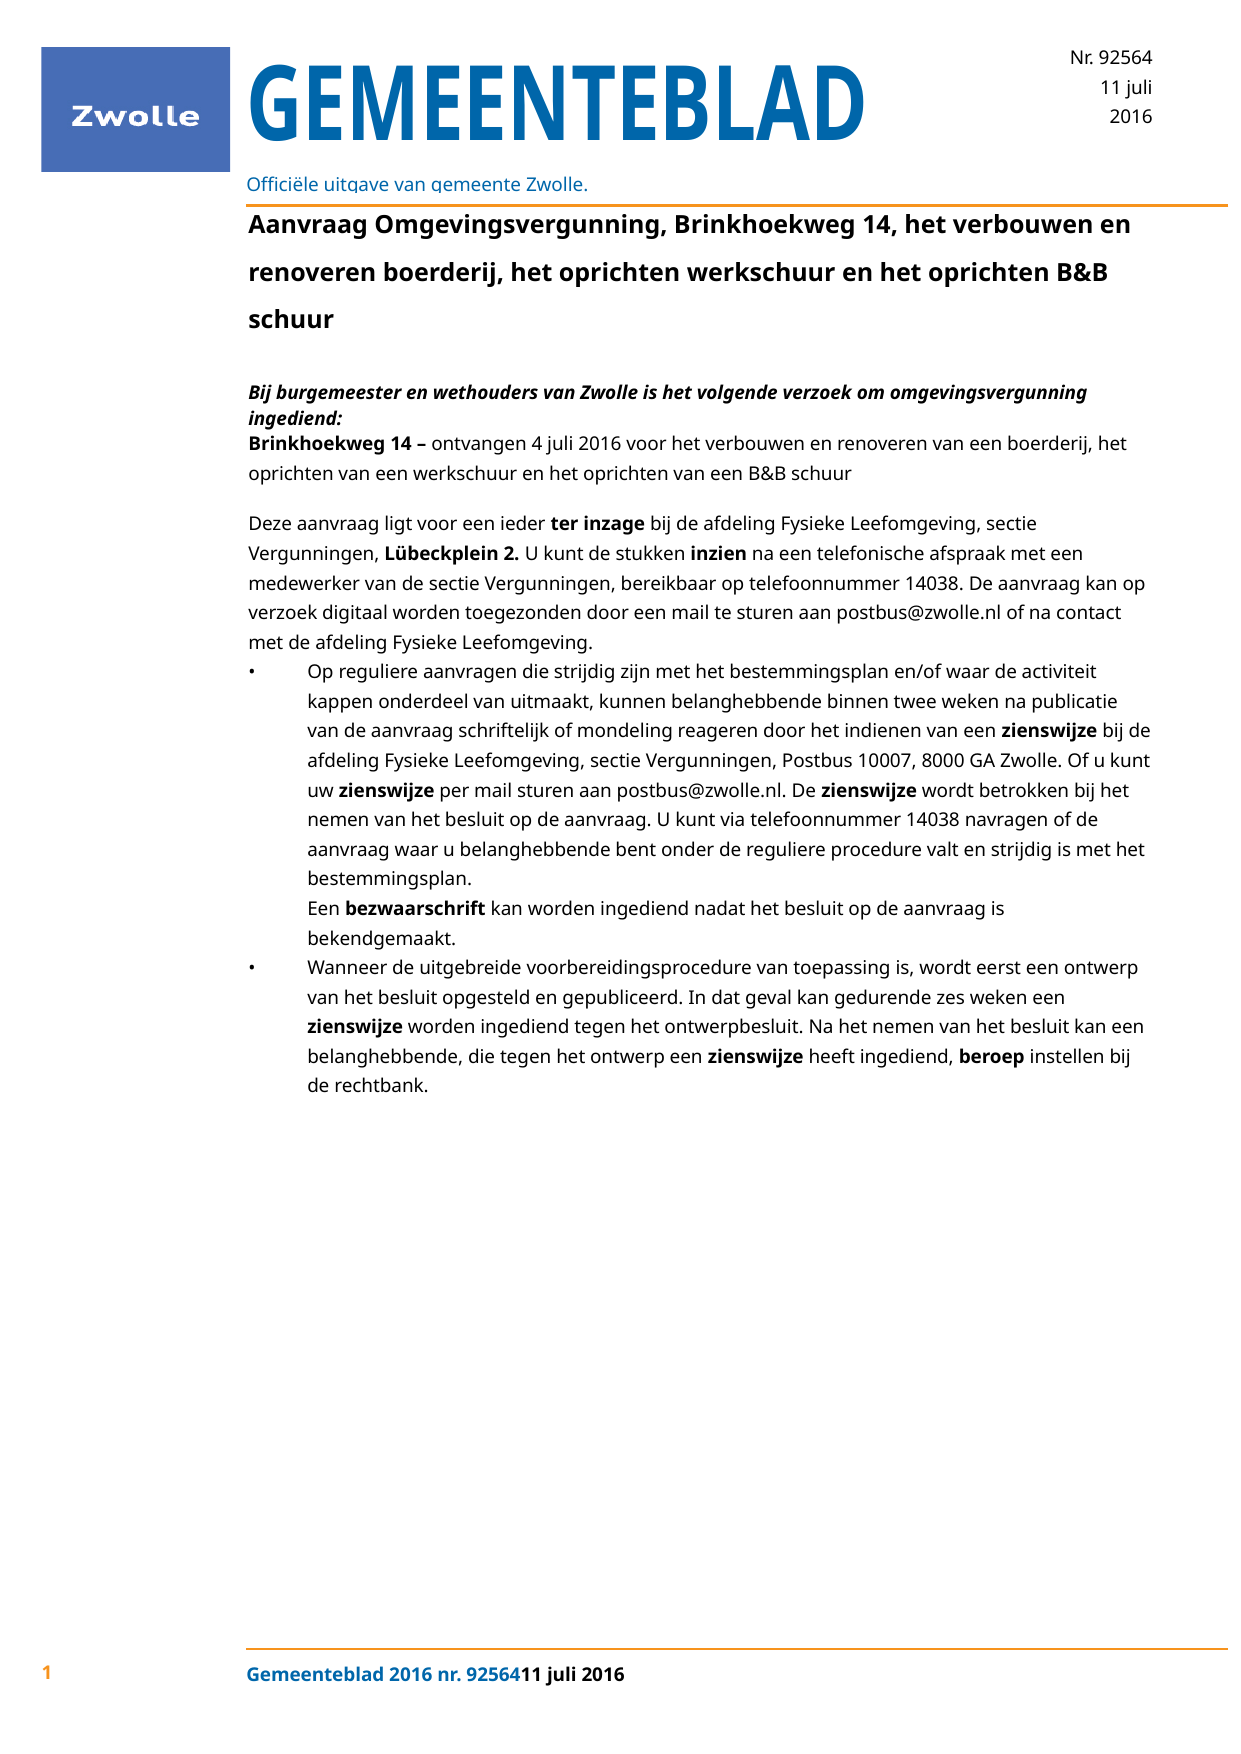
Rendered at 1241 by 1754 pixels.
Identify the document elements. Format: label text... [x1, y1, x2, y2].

text Aanvraag Omgevingsvergunning, Brinkhoekweg 14, het verbouwen en renoveren boerderij, het oprichten werkschuur en het oprichten B&B schuur [248, 207, 1152, 336]
list Een bezwaarschrift kan worden ingediend nadat het besluit op de aanvraag is bekendgemaakt. [248, 895, 1152, 950]
text Deze aanvraag ligt voor een ieder ter inzage bij de afdeling Fysieke Leefomgeving, sectie Vergunningen, Lübeckplein 2. U kunt de stukken inzien na een telefonische afspraak met een medewerker van de sectie Vergunningen, bereikbaar op telefoonnummer 14038. De aanvraag kan op verzoek digitaal worden toegezonden door een mail te sturen aan postbus@zwolle.nl of na contact met de afdeling Fysieke Leefomgeving. [248, 511, 1152, 654]
text Bij burgemeester en wethouders van Zwolle is het volgende verzoek om omgevingsvergunning ingediend: [248, 379, 1152, 431]
text Brinkhoekweg 14 – ontvangen 4 juli 2016 voor het verbouwen en renoveren van een boerderij, het oprichten van een werkschuur en het oprichten van een B&B schuur [248, 431, 1152, 486]
list Wanneer de uitgebreide voorbereidingsprocedure van toepassing is, wordt eerst een ontwerp van het besluit opgesteld en gepubliceerd. In dat geval kan gedurende zes weken een zienswijze worden ingediend tegen het ontwerpbesluit. Na het nemen van het besluit kan een belanghebbende, die tegen het ontwerp een zienswijze heeft ingediend, beroep instellen bij de rechtbank. [248, 954, 1152, 1098]
picture [41, 47, 231, 172]
list Op reguliere aanvragen die strijdig zijn met het bestemmingsplan en/of waar de activiteit kappen onderdeel van uitmaakt, kunnen belanghebbende binnen twee weken na publicatie van de aanvraag schriftelijk of mondeling reageren door het indienen van een zienswijze bij de afdeling Fysieke Leefomgeving, sectie Vergunningen, Postbus 10007, 8000 GA Zwolle. Of u kunt uw zienswijze per mail sturen aan postbus@zwolle.nl. De zienswijze wordt betrokken bij het nemen van het besluit op de aanvraag. U kunt via telefoonnummer 14038 navragen of de aanvraag waar u belanghebbende bent onder de reguliere procedure valt en strijdig is met het bestemmingsplan. [248, 658, 1152, 891]
